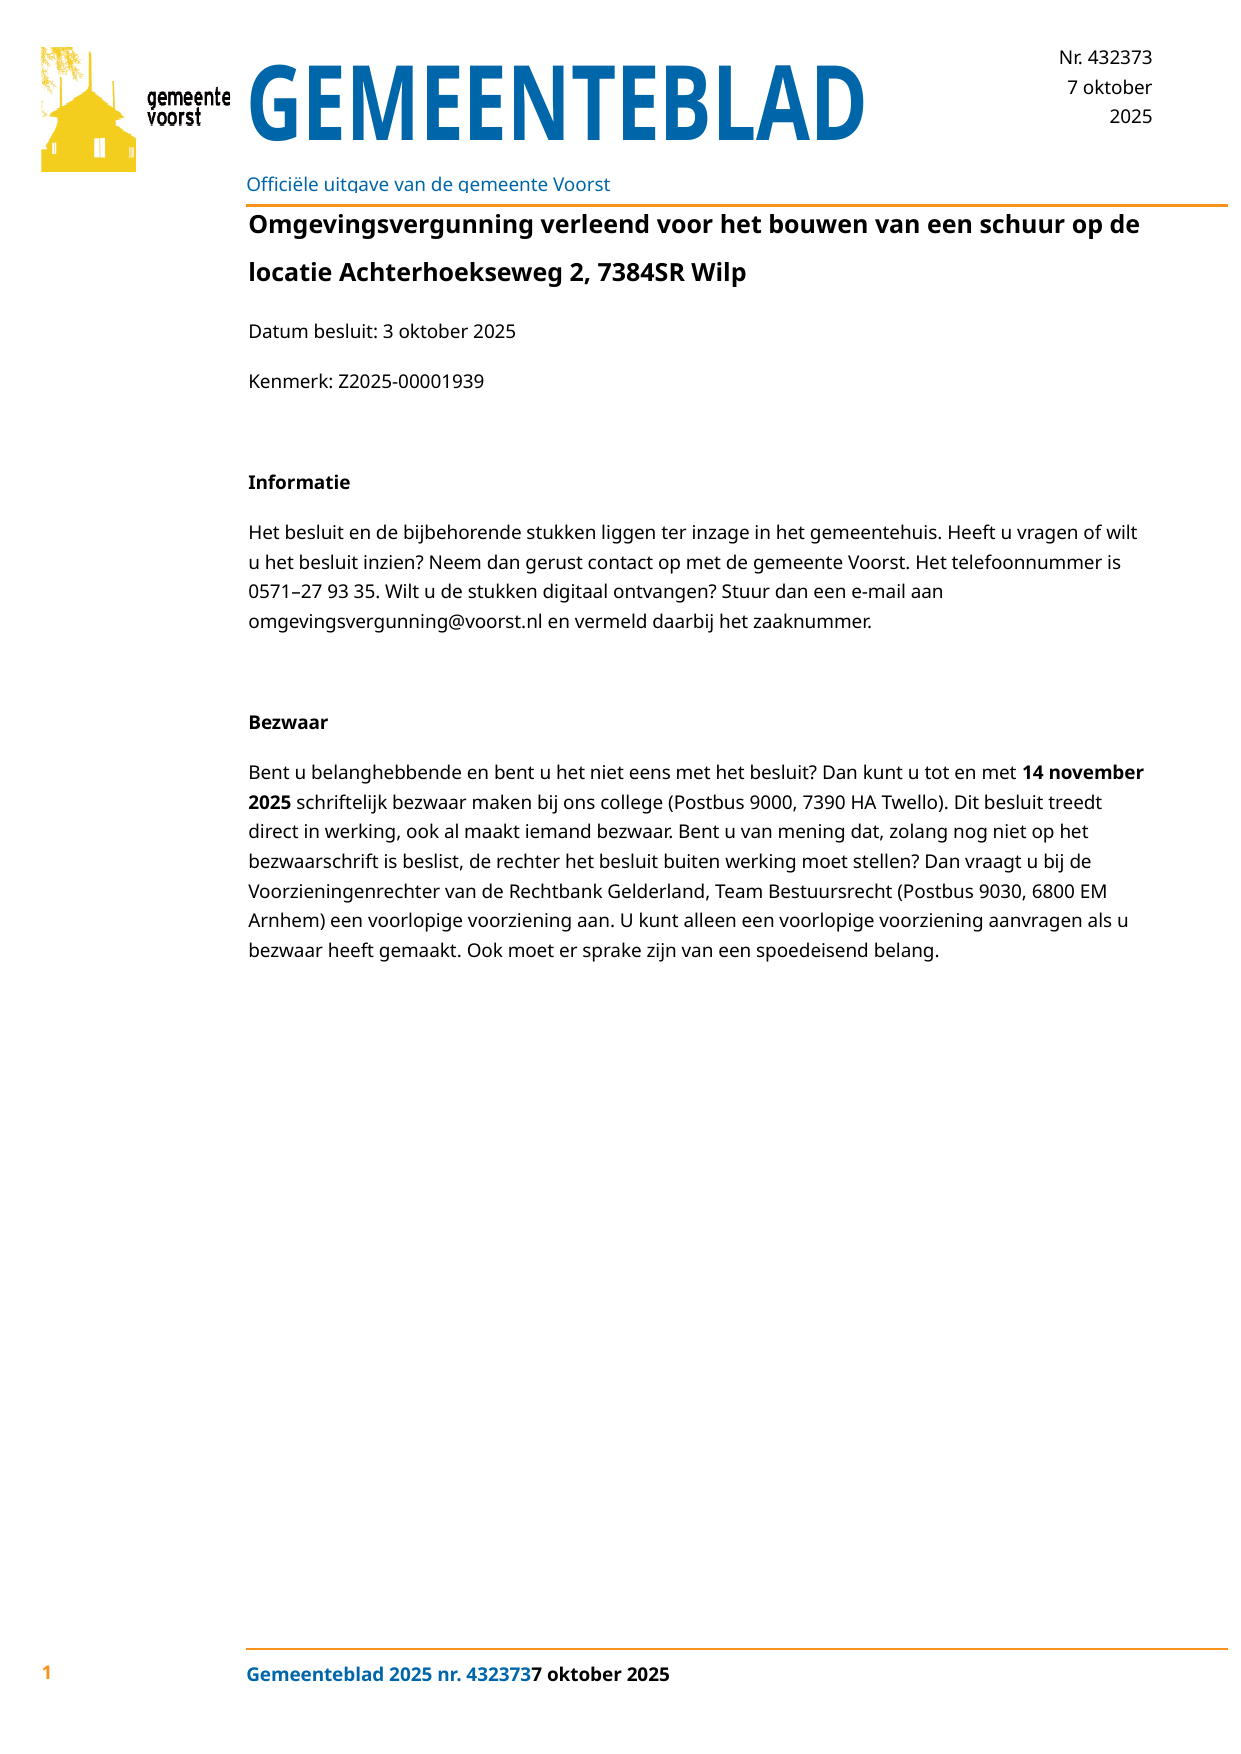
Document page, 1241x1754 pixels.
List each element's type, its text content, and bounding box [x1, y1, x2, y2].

text Omgevingsvergunning verleend voor het bouwen van een schuur op de locatie Achterhoekseweg 2, 7384SR Wilp [248, 207, 1152, 288]
text Bezwaar [248, 709, 1152, 735]
text Bent u belanghebbende en bent u het niet eens met het besluit? Dan kunt u tot en met 14 november 2025 schriftelijk bezwaar maken bij ons college (Postbus 9000, 7390 HA Twello). Dit besluit treedt direct in werking, ook al maakt iemand bezwaar. Bent u van mening dat, zolang nog niet op het bezwaarschrift is beslist, de rechter het besluit buiten werking moet stellen? Dan vraagt u bij de Voorzieningenrechter van de Rechtbank Gelderland, Team Bestuursrecht (Postbus 9030, 6800 EM Arnhem) een voorlopige voorziening aan. U kunt alleen een voorlopige voorziening aanvragen als u bezwaar heeft gemaakt. Ook moet er sprake zijn van een spoedeisend belang. [248, 759, 1152, 963]
text Het besluit en de bijbehorende stukken liggen ter inzage in het gemeentehuis. Heeft u vragen of wilt u het besluit inzien? Neem dan gerust contact op met de gemeente Voorst. Het telefoonnummer is 0571–27 93 35. Wilt u de stukken digitaal ontvangen? Stuur dan een e-mail aan omgevingsvergunning@voorst.nl en vermeld daarbij het zaaknummer. [248, 519, 1152, 634]
picture [41, 47, 231, 172]
text Kenmerk: Z2025-00001939 [248, 368, 1152, 394]
text Datum besluit: 3 oktober 2025 [248, 318, 1152, 344]
text Informatie [248, 469, 1152, 495]
